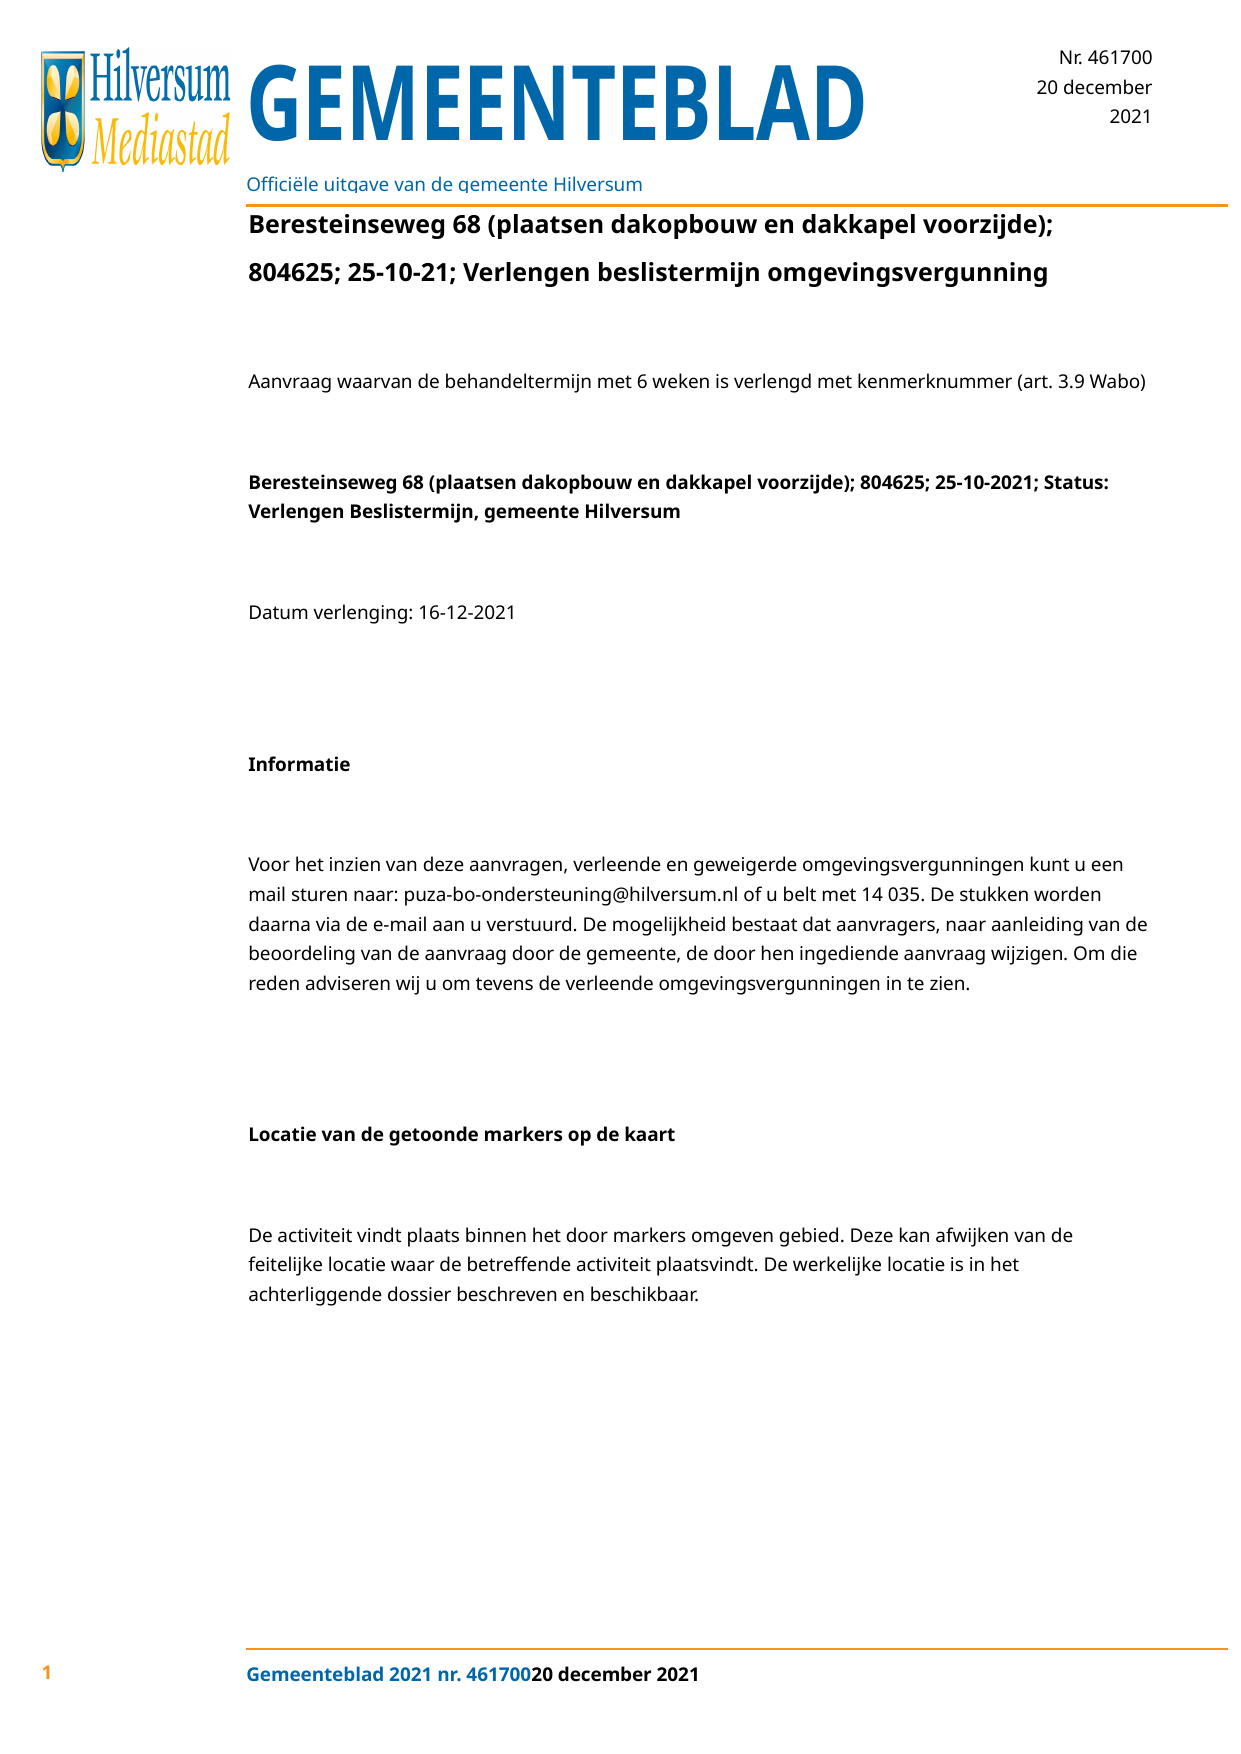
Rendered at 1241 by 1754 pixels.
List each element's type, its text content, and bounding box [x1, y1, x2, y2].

text Voor het inzien van deze aanvragen, verleende en geweigerde omgevingsvergunningen kunt u een mail sturen naar: puza-bo-ondersteuning@hilversum.nl of u belt met 14 035. De stukken worden daarna via de e-mail aan u verstuurd. De mogelijkheid bestaat dat aanvragers, naar aanleiding van de beoordeling van de aanvraag door de gemeente, de door hen ingediende aanvraag wijzigen. Om die reden adviseren wij u om tevens de verleende omgevingsvergunningen in te zien. [248, 852, 1152, 996]
text Aanvraag waarvan de behandeltermijn met 6 weken is verlengd met kenmerknummer (art. 3.9 Wabo) [248, 368, 1152, 394]
text Beresteinseweg 68 (plaatsen dakopbouw en dakkapel voorzijde); 804625; 25-10-21; Verlengen beslistermijn omgevingsvergunning [248, 207, 1152, 288]
picture [41, 47, 231, 172]
text Datum verlenging: 16-12-2021 [248, 599, 1152, 625]
text Informatie [248, 751, 1152, 777]
text Locatie van de getoonde markers op de kaart [248, 1121, 1152, 1147]
text De activiteit vindt plaats binnen het door markers omgeven gebied. Deze kan afwijken van de feitelijke locatie waar de betreffende activiteit plaatsvindt. De werkelijke locatie is in het achterliggende dossier beschreven en beschikbaar. [248, 1222, 1152, 1307]
text Beresteinseweg 68 (plaatsen dakopbouw en dakkapel voorzijde); 804625; 25-10-2021; Status: Verlengen Beslistermijn, gemeente Hilversum [248, 469, 1152, 524]
